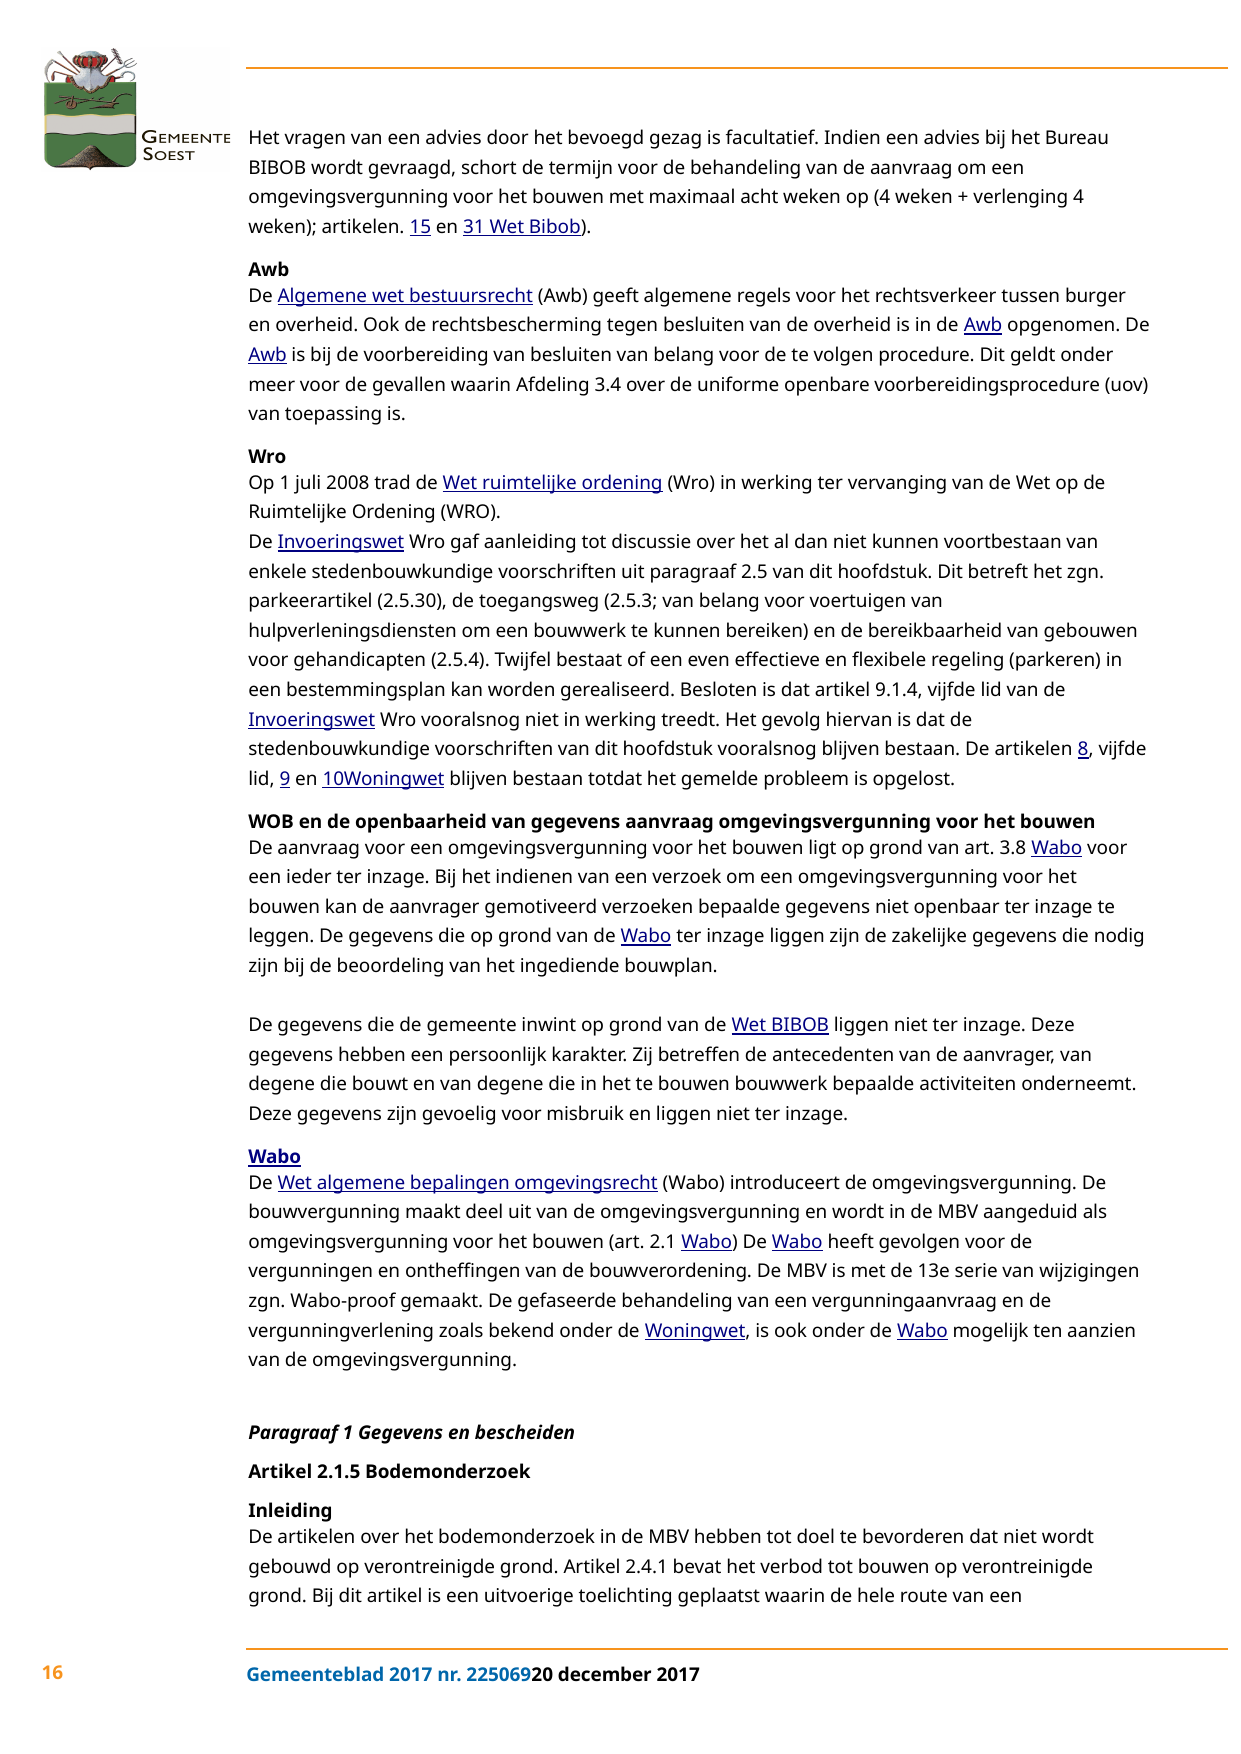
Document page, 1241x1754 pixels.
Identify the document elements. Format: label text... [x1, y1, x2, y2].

text Wro [248, 443, 1152, 469]
text De gegevens die de gemeente inwint op grond van de Wet BIBOB liggen niet ter inzage. Deze gegevens hebben een persoonlijk karakter. Zij betreffen de antecedenten van de aanvrager, van degene die bouwt en van degene die in het te bouwen bouwwerk bepaalde activiteiten onderneemt. Deze gegevens zijn gevoelig voor misbruik en liggen niet ter inzage. [248, 1011, 1152, 1126]
text De aanvraag voor een omgevingsvergunning voor het bouwen ligt op grond van art. 3.8 Wabo voor een ieder ter inzage. Bij het indienen van een verzoek om een omgevingsvergunning voor het bouwen kan de aanvrager gemotiveerd verzoeken bepaalde gegevens niet openbaar ter inzage te leggen. De gegevens die op grond van de Wabo ter inzage liggen zijn de zakelijke gegevens die nodig zijn bij de beoordeling van het ingediende bouwplan. [248, 834, 1152, 978]
text De Algemene wet bestuursrecht (Awb) geeft algemene regels voor het rechtsverkeer tussen burger en overheid. Ook de rechtsbescherming tegen besluiten van de overheid is in de Awb opgenomen. De Awb is bij de voorbereiding van besluiten van belang voor de te volgen procedure. Dit geldt onder meer voor de gevallen waarin Afdeling 3.4 over de uniforme openbare voorbereidingsprocedure (uov) van toepassing is. [248, 282, 1152, 426]
text Paragraaf 1 Gegevens en bescheiden [248, 1419, 1152, 1445]
text De Wet algemene bepalingen omgevingsrecht (Wabo) introduceert de omgevingsvergunning. De bouwvergunning maakt deel uit van de omgevingsvergunning en wordt in de MBV aangeduid als omgevingsvergunning voor het bouwen (art. 2.1 Wabo) De Wabo heeft gevolgen voor de vergunningen en ontheffingen van de bouwverordening. De MBV is met de 13e serie van wijzigingen zgn. Wabo-proof gemaakt. De gefaseerde behandeling van een vergunningaanvraag en de vergunningverlening zoals bekend onder de Woningwet, is ook onder de Wabo mogelijk ten aanzien van de omgevingsvergunning. [248, 1169, 1152, 1372]
text Wabo [248, 1143, 1152, 1169]
picture [41, 47, 231, 172]
text WOB en de openbaarheid van gegevens aanvraag omgevingsvergunning voor het bouwen [248, 808, 1152, 834]
text Artikel 2.1.5 Bodemonderzoek [248, 1458, 1152, 1484]
text Op 1 juli 2008 trad de Wet ruimtelijke ordening (Wro) in werking ter vervanging van de Wet op de Ruimtelijke Ordening (WRO). [248, 469, 1152, 524]
text Het vragen van een advies door het bevoegd gezag is facultatief. Indien een advies bij het Bureau BIBOB wordt gevraagd, schort de termijn voor de behandeling van de aanvraag om een omgevingsvergunning voor het bouwen met maximaal acht weken op (4 weken + verlenging 4 weken); artikelen. 15 en 31 Wet Bibob). [248, 124, 1152, 239]
text Awb [248, 256, 1152, 282]
text Inleiding [248, 1498, 1152, 1523]
text De Invoeringswet Wro gaf aanleiding tot discussie over het al dan niet kunnen voortbestaan van enkele stedenbouwkundige voorschriften uit paragraaf 2.5 van dit hoofdstuk. Dit betreft het zgn. parkeerartikel (2.5.30), de toegangsweg (2.5.3; van belang voor voertuigen van hulpverleningsdiensten om een bouwwerk te kunnen bereiken) en de bereikbaarheid van gebouwen voor gehandicapten (2.5.4). Twijfel bestaat of een even effectieve en flexibele regeling (parkeren) in een bestemmingsplan kan worden gerealiseerd. Besloten is dat artikel 9.1.4, vijfde lid van de Invoeringswet Wro vooralsnog niet in werking treedt. Het gevolg hiervan is dat de stedenbouwkundige voorschriften van dit hoofdstuk vooralsnog blijven bestaan. De artikelen 8, vijfde lid, 9 en 10Woningwet blijven bestaan totdat het gemelde probleem is opgelost. [248, 528, 1152, 791]
text De artikelen over het bodemonderzoek in de MBV hebben tot doel te bevorderen dat niet wordt gebouwd op verontreinigde grond. Artikel 2.4.1 bevat het verbod tot bouwen op verontreinigde grond. Bij dit artikel is een uitvoerige toelichting geplaatst waarin de hele route van een [248, 1523, 1152, 1608]
